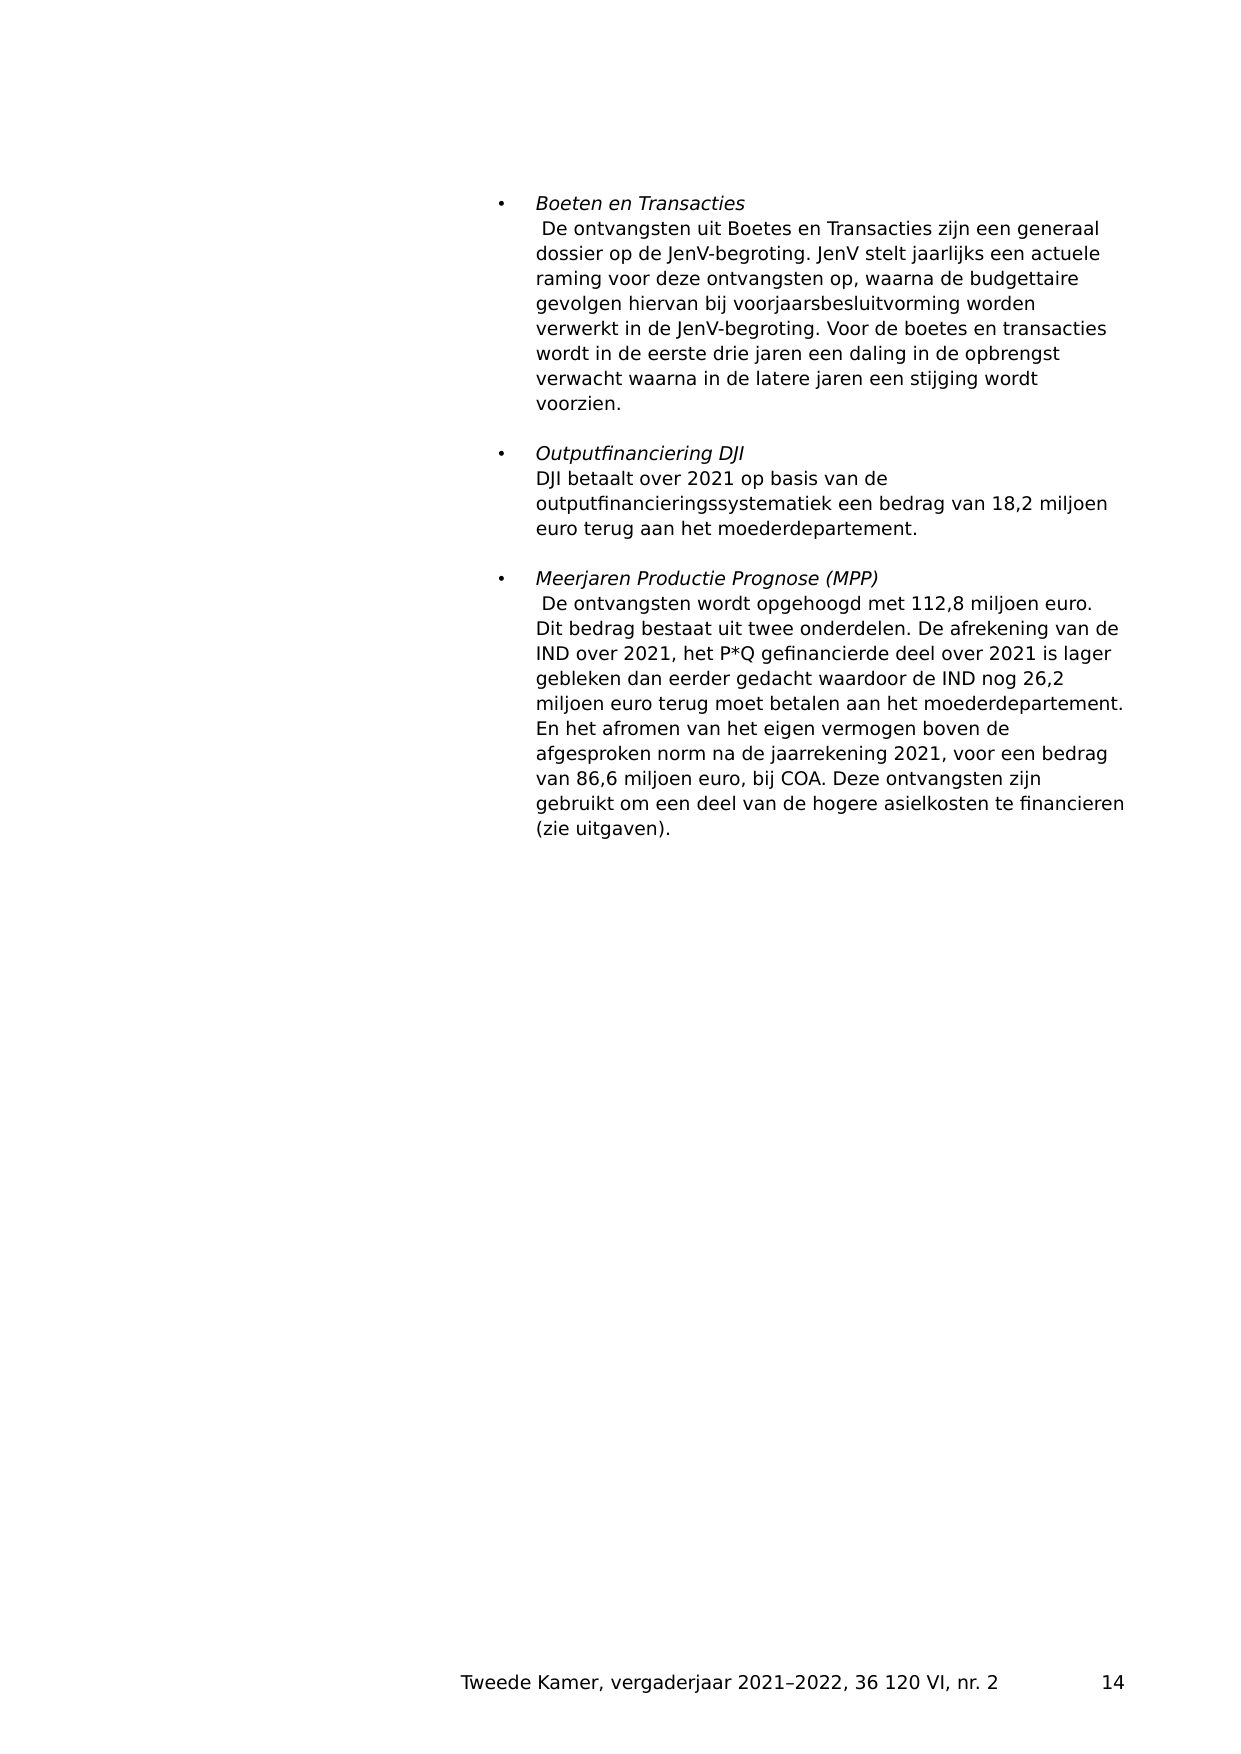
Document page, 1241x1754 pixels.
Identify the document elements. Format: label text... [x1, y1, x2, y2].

list Outputfinanciering DJI DJI betaalt over 2021 op basis van de outputfinancieringssystematiek een bedrag van 18,2 miljoen euro terug aan het moederdepartement. [498, 441, 1125, 566]
list Boeten en Transacties De ontvangsten uit Boetes en Transacties zijn een generaal dossier op de JenV-begroting. JenV stelt jaarlijks een actuele raming voor deze ontvangsten op, waarna de budgettaire gevolgen hiervan bij voorjaarsbesluitvorming worden verwerkt in de JenV-begroting. Voor de boetes en transacties wordt in de eerste drie jaren een daling in de opbrengst verwacht waarna in de latere jaren een stijging wordt voorzien. [498, 191, 1125, 441]
list Meerjaren Productie Prognose (MPP) De ontvangsten wordt opgehoogd met 112,8 miljoen euro. Dit bedrag bestaat uit twee onderdelen. De afrekening van de IND over 2021, het P*Q gefinancierde deel over 2021 is lager gebleken dan eerder gedacht waardoor de IND nog 26,2 miljoen euro terug moet betalen aan het moederdepartement. En het afromen van het eigen vermogen boven de afgesproken norm na de jaarrekening 2021, voor een bedrag van 86,6 miljoen euro, bij COA. Deze ontvangsten zijn gebruikt om een deel van de hogere asielkosten te financieren (zie uitgaven). [498, 566, 1125, 841]
